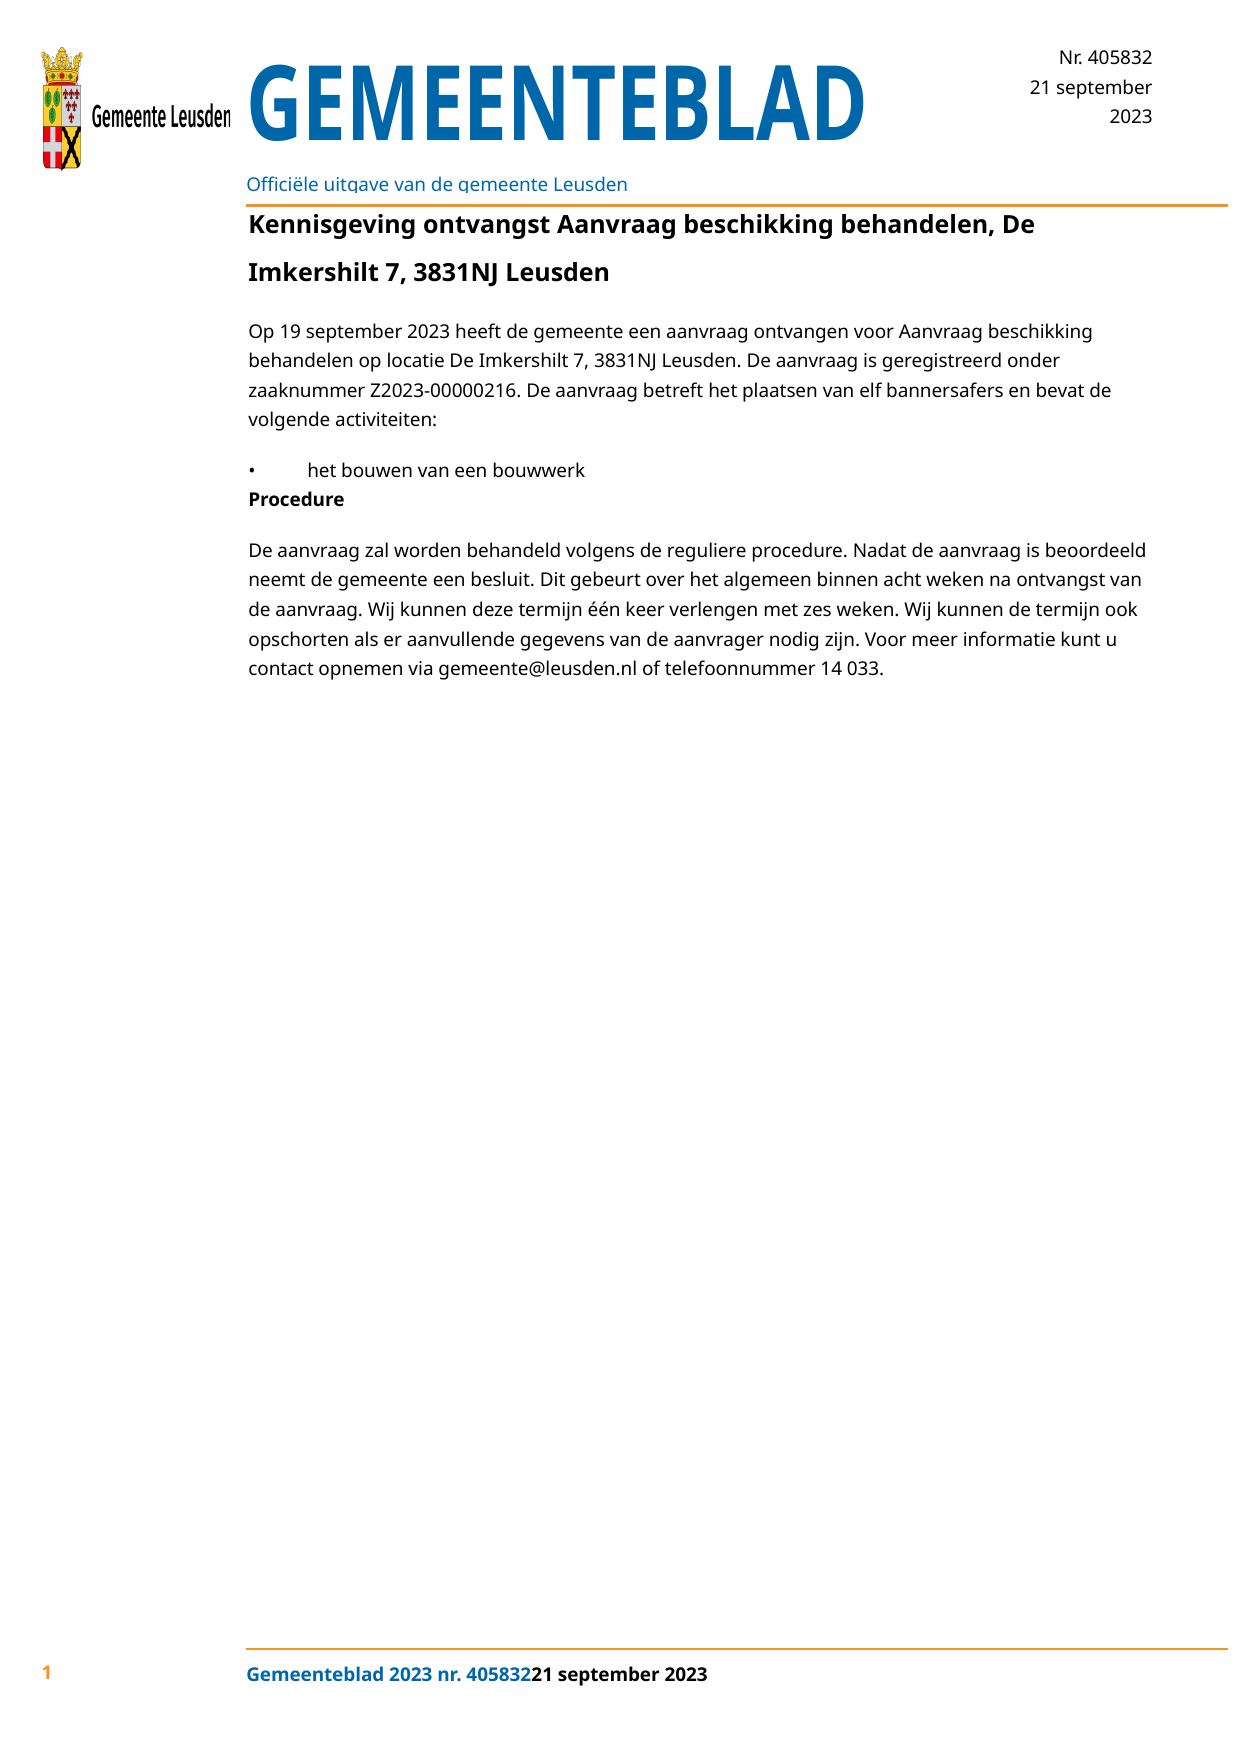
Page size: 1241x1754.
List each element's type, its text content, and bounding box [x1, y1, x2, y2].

picture [41, 47, 231, 172]
text De aanvraag zal worden behandeld volgens de reguliere procedure. Nadat de aanvraag is beoordeeld neemt de gemeente een besluit. Dit gebeurt over het algemeen binnen acht weken na ontvangst van de aanvraag. Wij kunnen deze termijn één keer verlengen met zes weken. Wij kunnen de termijn ook opschorten als er aanvullende gegevens van de aanvrager nodig zijn. Voor meer informatie kunt u contact opnemen via gemeente@leusden.nl of telefoonnummer 14 033. [248, 537, 1152, 681]
text Procedure [248, 487, 1152, 512]
list het bouwen van een bouwwerk [248, 457, 1152, 483]
text Op 19 september 2023 heeft de gemeente een aanvraag ontvangen voor Aanvraag beschikking behandelen op locatie De Imkershilt 7, 3831NJ Leusden. De aanvraag is geregistreerd onder zaaknummer Z2023-00000216. De aanvraag betreft het plaatsen van elf bannersafers en bevat de volgende activiteiten: [248, 318, 1152, 432]
text Kennisgeving ontvangst Aanvraag beschikking behandelen, De Imkershilt 7, 3831NJ Leusden [248, 207, 1152, 288]
